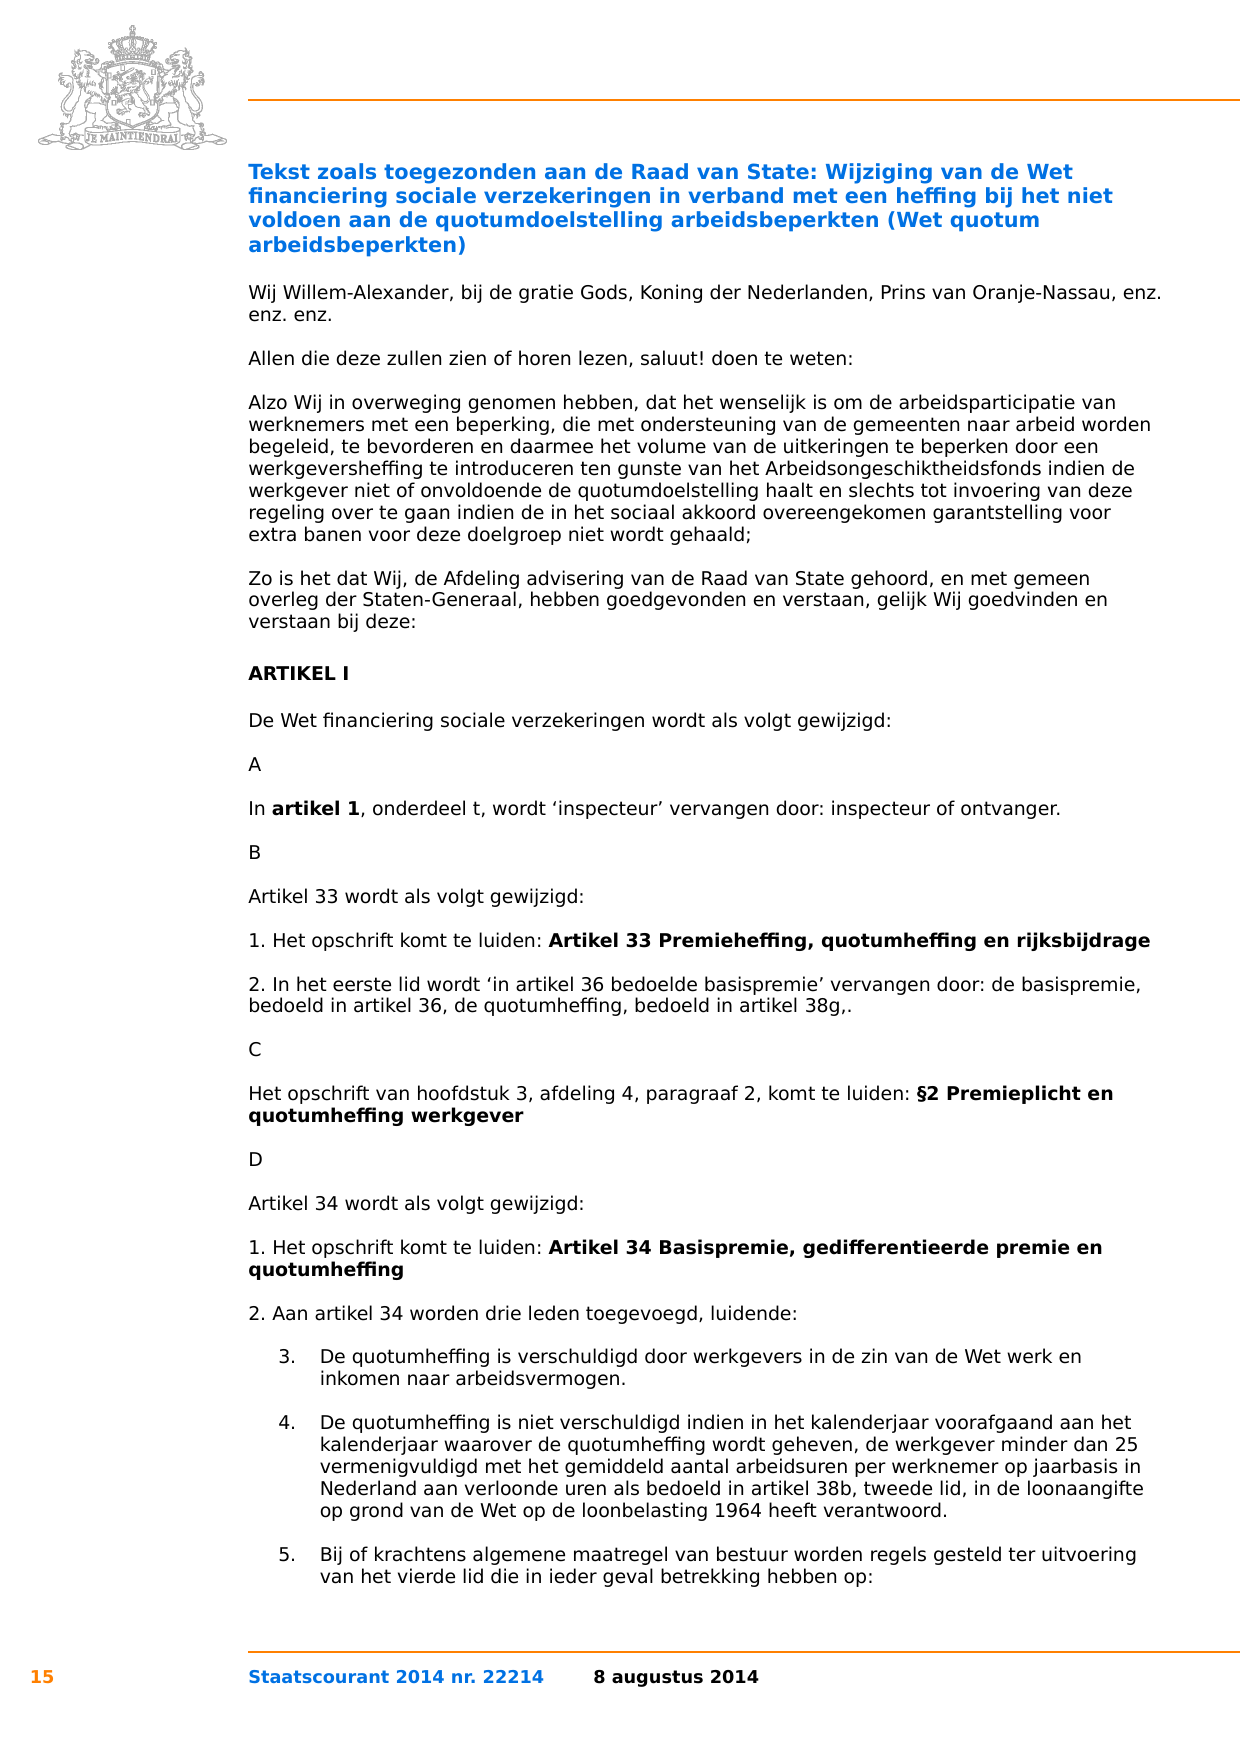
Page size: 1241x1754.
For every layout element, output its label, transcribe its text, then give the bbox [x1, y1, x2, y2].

text De Wet financiering sociale verzekeringen wordt als volgt gewijzigd: [248, 710, 1163, 732]
text 2. In het eerste lid wordt ‘in artikel 36 bedoelde basispremie’ vervangen door: de basispremie, bedoeld in artikel 36, de quotumheffing, bedoeld in artikel 38g,. [248, 973, 1163, 1017]
text Artikel 33 wordt als volgt gewijzigd: [248, 886, 1163, 908]
text B [248, 842, 1163, 864]
picture [38, 25, 227, 150]
text In artikel 1, onderdeel t, wordt ‘inspecteur’ vervangen door: inspecteur of ontvanger. [248, 798, 1163, 820]
text Wij Willem-Alexander, bij de gratie Gods, Koning der Nederlanden, Prins van Oranje-Nassau, enz. enz. enz. [248, 282, 1163, 326]
text 2. Aan artikel 34 worden drie leden toegevoegd, luidende: [248, 1302, 1163, 1324]
text 4. De quotumheffing is niet verschuldigd indien in het kalenderjaar voorafgaand aan het kalenderjaar waarover de quotumheffing wordt geheven, de werkgever minder dan 25 vermenigvuldigd met het gemiddeld aantal arbeidsuren per werknemer op jaarbasis in Nederland aan verloonde uren als bedoeld in artikel 38b, tweede lid, in de loonaangifte op grond van de Wet op de loonbelasting 1964 heeft verantwoord. [278, 1412, 1163, 1522]
text 5. Bij of krachtens algemene maatregel van bestuur worden regels gesteld ter uitvoering van het vierde lid die in ieder geval betrekking hebben op: [278, 1544, 1163, 1588]
text A [248, 754, 1163, 776]
text Het opschrift van hoofdstuk 3, afdeling 4, paragraaf 2, komt te luiden: §2 Premieplicht en quotumheffing werkgever [248, 1083, 1163, 1127]
text 1. Het opschrift komt te luiden: Artikel 33 Premieheffing, quotumheffing en rijksbijdrage [248, 929, 1163, 952]
text D [248, 1149, 1163, 1171]
text C [248, 1039, 1163, 1061]
subtitle Tekst zoals toegezonden aan de Raad van State: Wijziging van de Wet financiering sociale verzekeringen in verband met een heffing bij het niet voldoen aan de quotumdoelstelling arbeidsbeperkten (Wet quotum arbeidsbeperkten) [248, 160, 1163, 257]
text Allen die deze zullen zien of horen lezen, saluut! doen te weten: [248, 348, 1163, 370]
text Alzo Wij in overweging genomen hebben, dat het wenselijk is om de arbeidsparticipatie van werknemers met een beperking, die met ondersteuning van de gemeenten naar arbeid worden begeleid, te bevorderen en daarmee het volume van de uitkeringen te beperken door een werkgeversheffing te introduceren ten gunste van het Arbeidsongeschiktheidsfonds indien de werkgever niet of onvoldoende de quotumdoelstelling haalt en slechts tot invoering van deze regeling over te gaan indien de in het sociaal akkoord overeengekomen garantstelling voor extra banen voor deze doelgroep niet wordt gehaald; [248, 392, 1163, 546]
text 1. Het opschrift komt te luiden: Artikel 34 Basispremie, gedifferentieerde premie en quotumheffing [248, 1237, 1163, 1281]
subtitle ARTIKEL I [248, 663, 1163, 685]
text Zo is het dat Wij, de Afdeling advisering van de Raad van State gehoord, en met gemeen overleg der Staten-Generaal, hebben goedgevonden en verstaan, gelijk Wij goedvinden en verstaan bij deze: [248, 567, 1163, 633]
text 3. De quotumheffing is verschuldigd door werkgevers in de zin van de Wet werk en inkomen naar arbeidsvermogen. [278, 1346, 1163, 1390]
text Artikel 34 wordt als volgt gewijzigd: [248, 1193, 1163, 1215]
